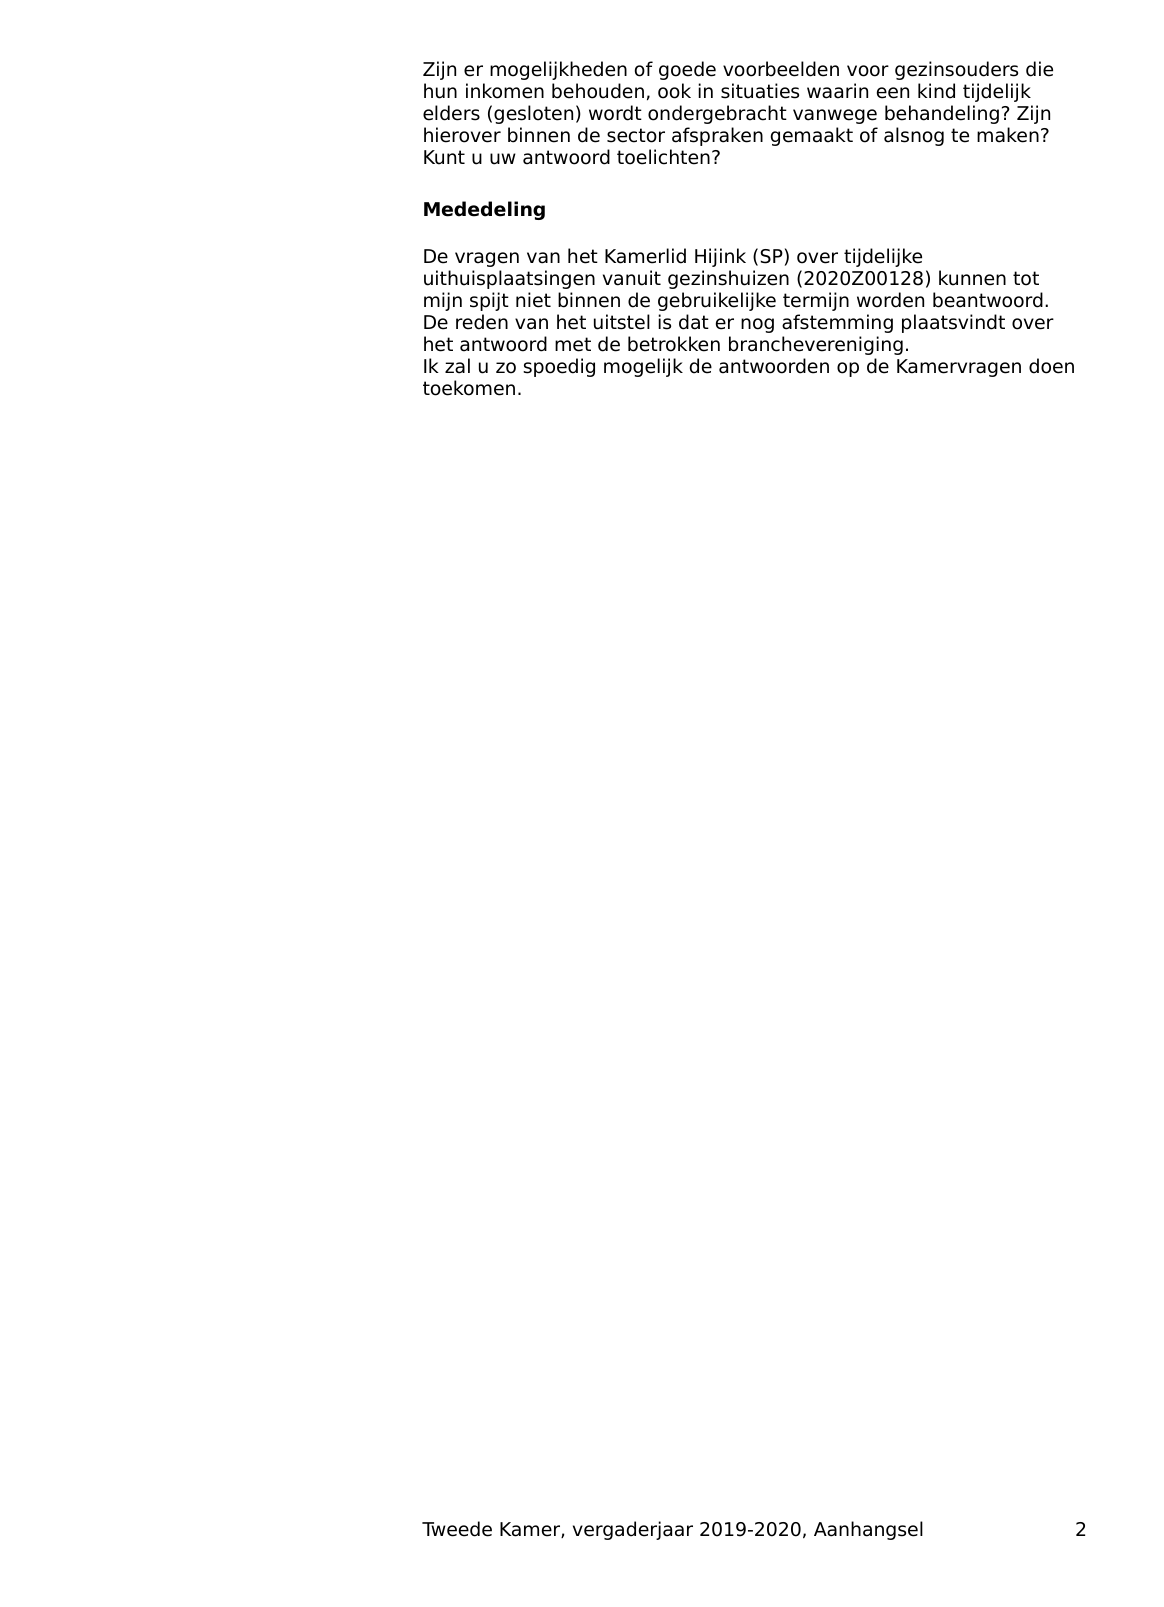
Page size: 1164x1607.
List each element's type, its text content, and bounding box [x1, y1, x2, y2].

text Ik zal u zo spoedig mogelijk de antwoorden op de Kamervragen doen toekomen. [422, 356, 1087, 400]
subtitle Mededeling [422, 199, 1087, 221]
text De vragen van het Kamerlid Hijink (SP) over tijdelijke uithuisplaatsingen vanuit gezinshuizen (2020Z00128) kunnen tot mijn spijt niet binnen de gebruikelijke termijn worden beantwoord. [422, 246, 1087, 312]
text De reden van het uitstel is dat er nog afstemming plaatsvindt over het antwoord met de betrokken branchevereniging. [422, 312, 1087, 356]
text Zijn er mogelijkheden of goede voorbeelden voor gezinsouders die hun inkomen behouden, ook in situaties waarin een kind tijdelijk elders (gesloten) wordt ondergebracht vanwege behandeling? Zijn hierover binnen de sector afspraken gemaakt of alsnog te maken? Kunt u uw antwoord toelichten? [422, 59, 1087, 169]
